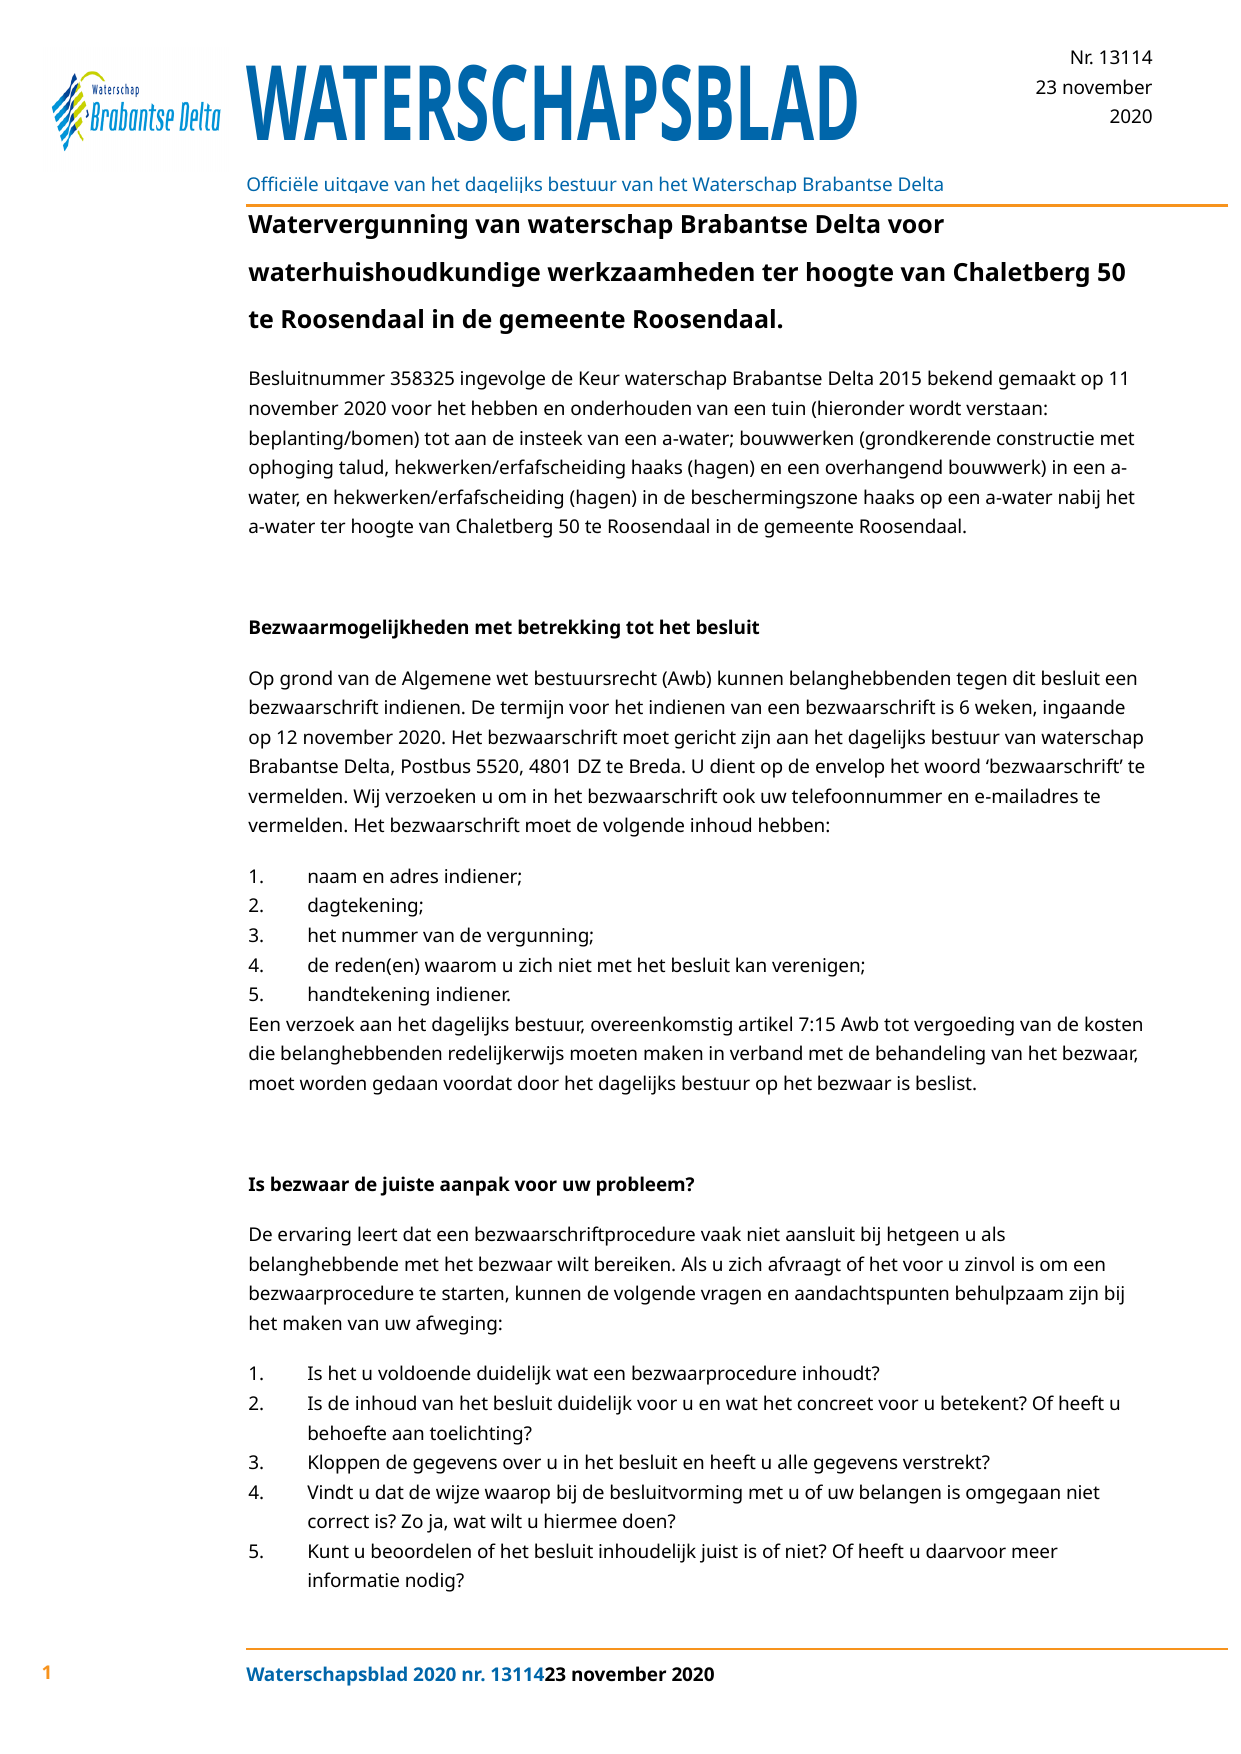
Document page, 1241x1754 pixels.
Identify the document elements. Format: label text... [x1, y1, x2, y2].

list Is de inhoud van het besluit duidelijk voor u en wat het concreet voor u betekent? Of heeft u behoefte aan toelichting? [248, 1390, 1152, 1445]
text Op grond van de Algemene wet bestuursrecht (Awb) kunnen belanghebbenden tegen dit besluit een bezwaarschrift indienen. De termijn voor het indienen van een bezwaarschrift is 6 weken, ingaande op 12 november 2020. Het bezwaarschrift moet gericht zijn aan het dagelijks bestuur van waterschap Brabantse Delta, Postbus 5520, 4801 DZ te Breda. U dient op de envelop het woord ‘bezwaarschrift’ te vermelden. Wij verzoeken u om in het bezwaarschrift ook uw telefoonnummer en e‑mailadres te vermelden. Het bezwaarschrift moet de volgende inhoud hebben: [248, 665, 1152, 838]
list de reden(en) waarom u zich niet met het besluit kan verenigen; [248, 952, 1152, 977]
list Vindt u dat de wijze waarop bij de besluitvorming met u of uw belangen is omgegaan niet correct is? Zo ja, wat wilt u hiermee doen? [248, 1479, 1152, 1534]
text Is bezwaar de juiste aanpak voor uw probleem? [248, 1171, 1152, 1197]
list naam en adres indiener; [248, 863, 1152, 889]
list handtekening indiener. [248, 981, 1152, 1007]
list Is het u voldoende duidelijk wat een bezwaarprocedure inhoudt? [248, 1361, 1152, 1386]
text De ervaring leert dat een bezwaarschriftprocedure vaak niet aansluit bij hetgeen u als belanghebbende met het bezwaar wilt bereiken. Als u zich afvraagt of het voor u zinvol is om een bezwaarprocedure te starten, kunnen de volgende vragen en aandachtspunten behulpzaam zijn bij het maken van uw afweging: [248, 1221, 1152, 1336]
text Een verzoek aan het dagelijks bestuur, overeenkomstig artikel 7:15 Awb tot vergoeding van de kosten die belanghebbenden redelijkerwijs moeten maken in verband met de behandeling van het bezwaar, moet worden gedaan voordat door het dagelijks bestuur op het bezwaar is beslist. [248, 1011, 1152, 1096]
text Watervergunning van waterschap Brabantse Delta voor waterhuishoudkundige werkzaamheden ter hoogte van Chaletberg 50 te Roosendaal in de gemeente Roosendaal. [248, 207, 1152, 336]
picture [41, 47, 231, 172]
list het nummer van de vergunning; [248, 922, 1152, 948]
text Besluitnummer 358325 ingevolge de Keur waterschap Brabantse Delta 2015 bekend gemaakt op 11 november 2020 voor het hebben en onderhouden van een tuin (hieronder wordt verstaan: beplanting/bomen) tot aan de insteek van een a-water; bouwwerken (grondkerende constructie met ophoging talud, hekwerken/erfafscheiding haaks (hagen) en een overhangend bouwwerk) in een a-water, en hekwerken/erfafscheiding (hagen) in de beschermingszone haaks op een a-water nabij het a-water ter hoogte van Chaletberg 50 te Roosendaal in de gemeente Roosendaal. [248, 366, 1152, 539]
list Kunt u beoordelen of het besluit inhoudelijk juist is of niet? Of heeft u daarvoor meer informatie nodig? [248, 1538, 1152, 1593]
text Bezwaarmogelijkheden met betrekking tot het besluit [248, 614, 1152, 640]
list dagtekening; [248, 893, 1152, 918]
list Kloppen de gegevens over u in het besluit en heeft u alle gegevens verstrekt? [248, 1449, 1152, 1475]
